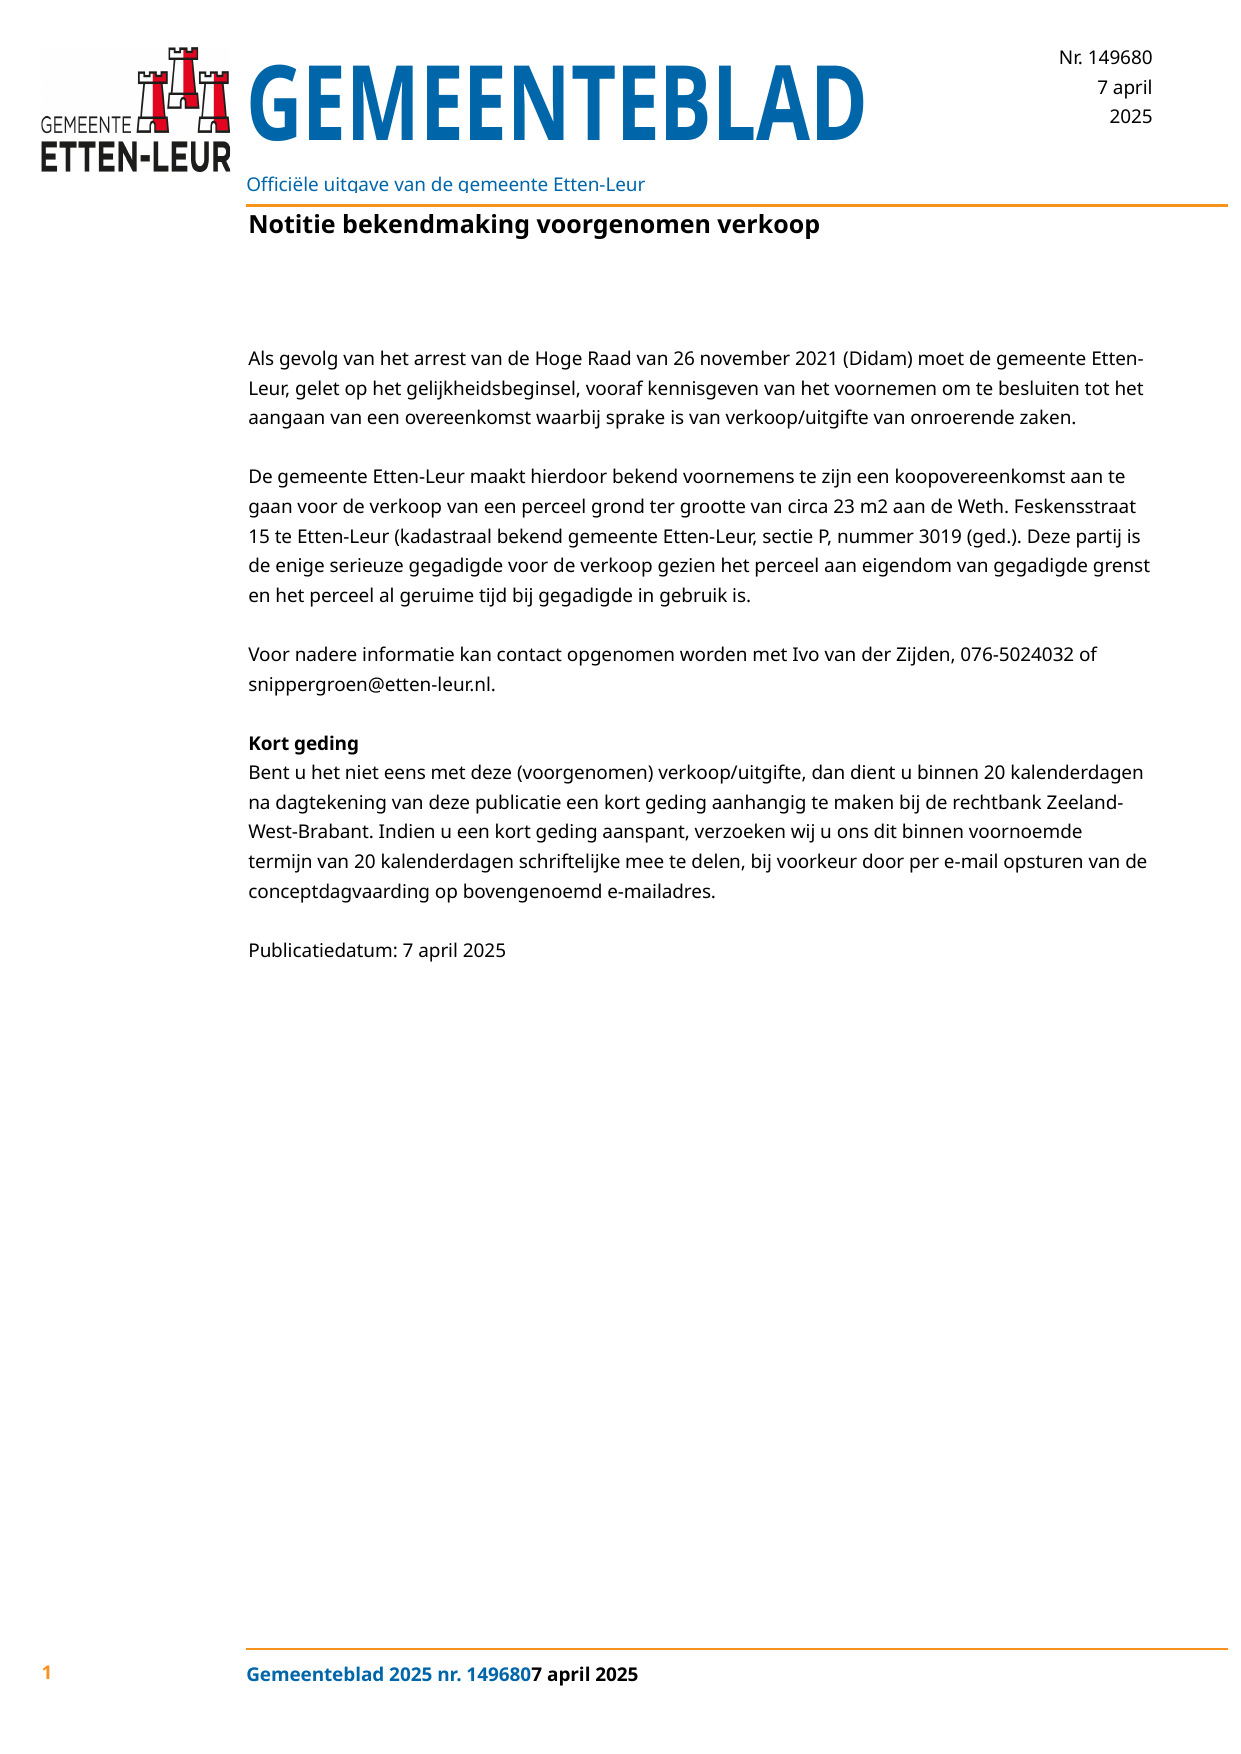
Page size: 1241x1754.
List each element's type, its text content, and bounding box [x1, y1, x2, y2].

text Publicatiedatum: 7 april 2025 [248, 937, 1152, 963]
text Voor nadere informatie kan contact opgenomen worden met Ivo van der Zijden, 076-5024032 of snippergroen@etten-leur.nl. [248, 641, 1152, 696]
text Als gevolg van het arrest van de Hoge Raad van 26 november 2021 (Didam) moet de gemeente Etten-Leur, gelet op het gelijkheidsbeginsel, vooraf kennisgeven van het voornemen om te besluiten tot het aangaan van een overeenkomst waarbij sprake is van verkoop/uitgifte van onroerende zaken. [248, 345, 1152, 430]
text Kort geding [248, 730, 1152, 756]
text Notitie bekendmaking voorgenomen verkoop [248, 207, 1152, 241]
text De gemeente Etten-Leur maakt hierdoor bekend voornemens te zijn een koopovereenkomst aan te gaan voor de verkoop van een perceel grond ter grootte van circa 23 m2 aan de Weth. Feskensstraat 15 te Etten-Leur (kadastraal bekend gemeente Etten-Leur, sectie P, nummer 3019 (ged.). Deze partij is de enige serieuze gegadigde voor de verkoop gezien het perceel aan eigendom van gegadigde grenst en het perceel al geruime tijd bij gegadigde in gebruik is. [248, 464, 1152, 608]
picture [41, 47, 231, 172]
text Bent u het niet eens met deze (voorgenomen) verkoop/uitgifte, dan dient u binnen 20 kalenderdagen na dagtekening van deze publicatie een kort geding aanhangig te maken bij de rechtbank Zeeland-West-Brabant. Indien u een kort geding aanspant, verzoeken wij u ons dit binnen voornoemde termijn van 20 kalenderdagen schriftelijke mee te delen, bij voorkeur door per e-mail opsturen van de conceptdagvaarding op bovengenoemd e-mailadres. [248, 759, 1152, 903]
